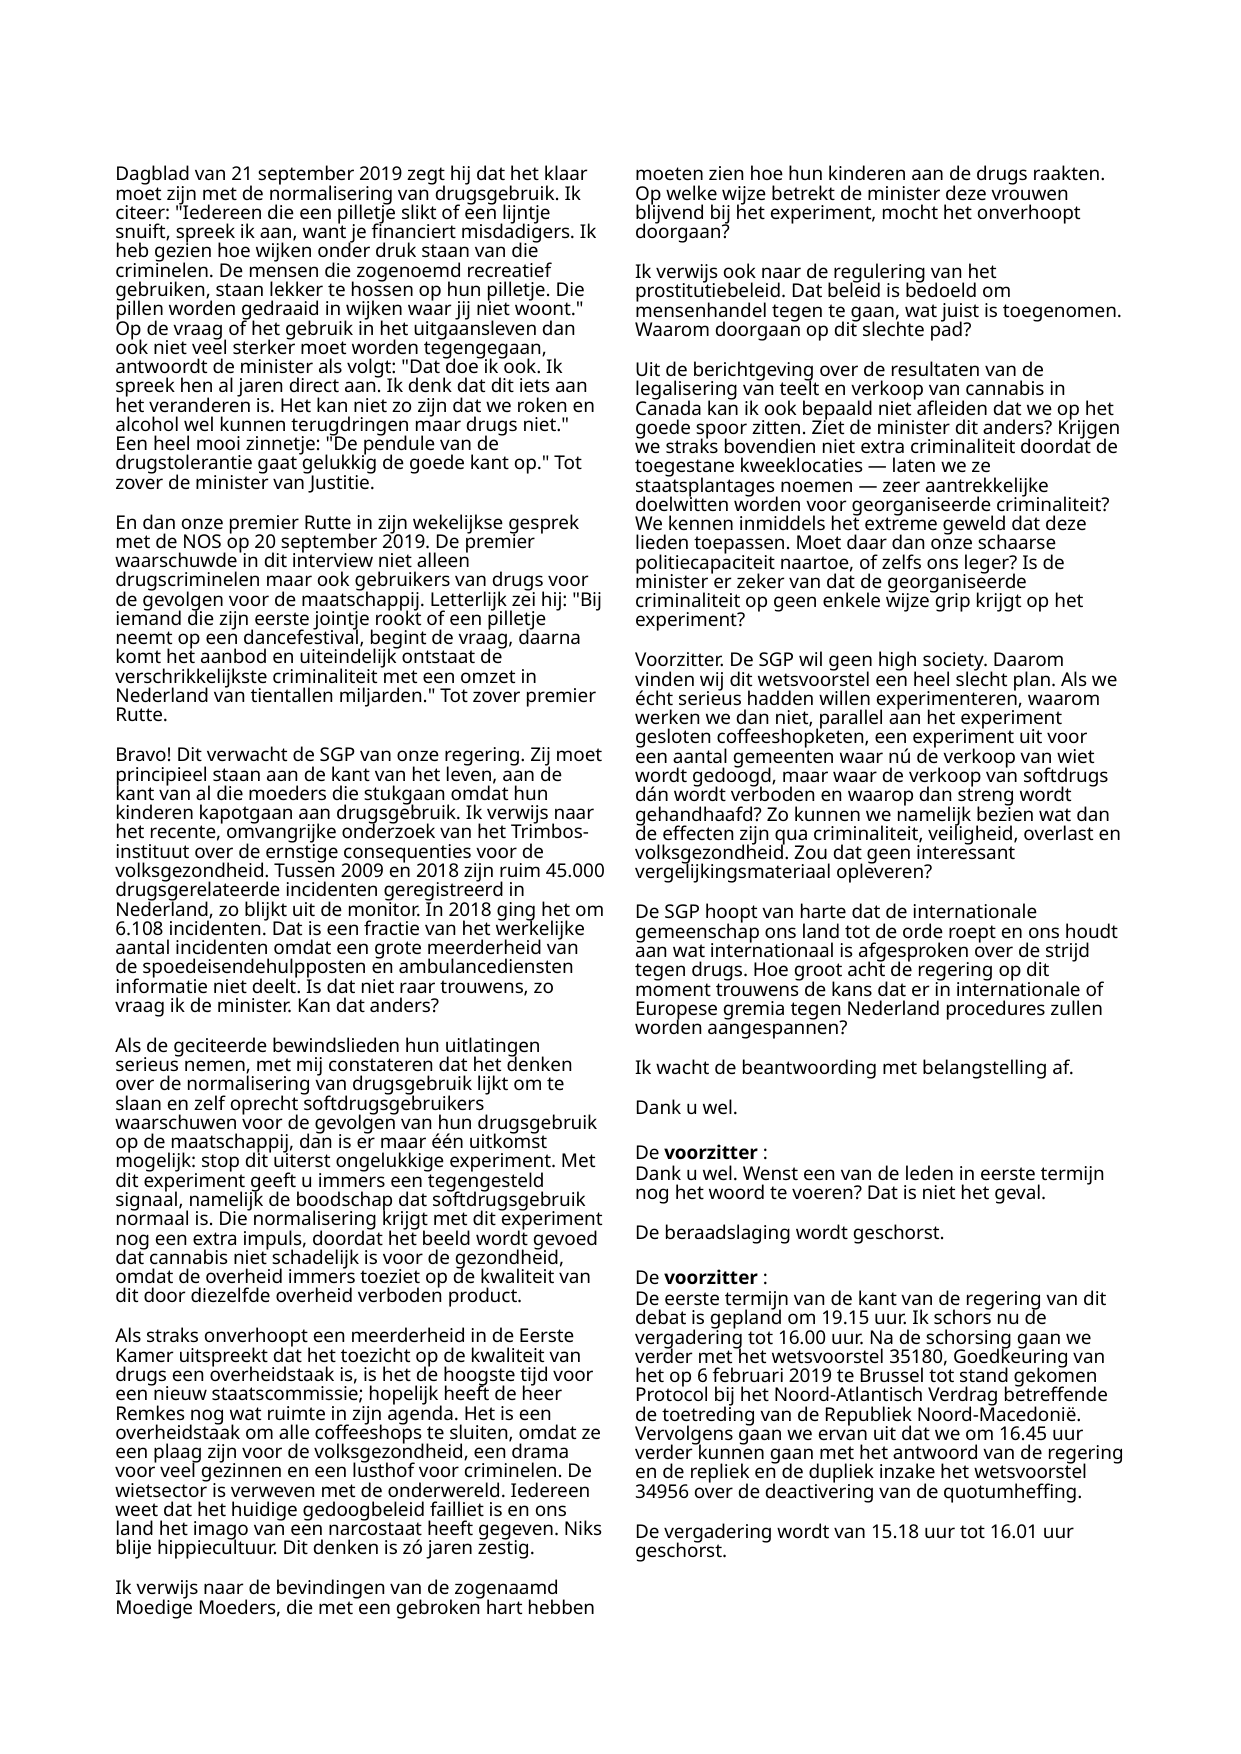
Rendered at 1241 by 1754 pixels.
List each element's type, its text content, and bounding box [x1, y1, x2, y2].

text Als de geciteerde bewindslieden hun uitlatingen serieus nemen, met mij constateren dat het denken over de normalisering van drugsgebruik lijkt om te slaan en zelf oprecht softdrugsgebruikers waarschuwen voor de gevolgen van hun drugsgebruik op de maatschappij, dan is er maar één uitkomst mogelijk: stop dit uiterst ongelukkige experiment. Met dit experiment geeft u immers een tegengesteld signaal, namelijk de boodschap dat softdrugsgebruik normaal is. Die normalisering krijgt met dit experiment nog een extra impuls, doordat het beeld wordt gevoed dat cannabis niet schadelijk is voor de gezondheid, omdat de overheid immers toeziet op de kwaliteit van dit door diezelfde overheid verboden product. [115, 1037, 605, 1307]
text Dank u wel. [635, 1099, 1125, 1118]
text Dank u wel. Wenst een van de leden in eerste termijn nog het woord te voeren? Dat is niet het geval. [635, 1165, 1125, 1203]
text De beraadslaging wordt geschorst. [635, 1224, 1125, 1243]
text De voorzitter : [635, 1264, 1125, 1290]
text De vergadering wordt van 15.18 uur tot 16.01 uur geschorst. [635, 1523, 1125, 1561]
text Als straks onverhoopt een meerderheid in de Eerste Kamer uitspreekt dat het toezicht op de kwaliteit van drugs een overheidstaak is, is het de hoogste tijd voor een nieuw staatscommissie; hopelijk heeft de heer Remkes nog wat ruimte in zijn agenda. Het is een overheidstaak om alle coffeeshops te sluiten, omdat ze een plaag zijn voor de volksgezondheid, een drama voor veel gezinnen en een lusthof voor criminelen. De wietsector is verweven met de onderwereld. Iedereen weet dat het huidige gedoogbeleid failliet is en ons land het imago van een narcostaat heeft gegeven. Niks blije hippiecultuur. Dit denken is zó jaren zestig. [115, 1327, 605, 1559]
text Bravo! Dit verwacht de SGP van onze regering. Zij moet principieel staan aan de kant van het leven, aan de kant van al die moeders die stukgaan omdat hun kinderen kapotgaan aan drugsgebruik. Ik verwijs naar het recente, omvangrijke onderzoek van het Trimbos-instituut over de ernstige consequenties voor de volksgezondheid. Tussen 2009 en 2018 zijn ruim 45.000 drugsgerelateerde incidenten geregistreerd in Nederland, zo blijkt uit de monitor. In 2018 ging het om 6.108 incidenten. Dat is een fractie van het werkelijke aantal incidenten omdat een grote meerderheid van de spoedeisendehulpposten en ambulancediensten informatie niet deelt. Is dat niet raar trouwens, zo vraag ik de minister. Kan dat anders? [115, 746, 605, 1016]
text De voorzitter : [635, 1139, 1125, 1165]
text Ik verwijs ook naar de regulering van het prostitutiebeleid. Dat beleid is bedoeld om mensenhandel tegen te gaan, wat juist is toegenomen. Waarom doorgaan op dit slechte pad? [635, 263, 1125, 340]
text Voorzitter. De SGP wil geen high society. Daarom vinden wij dit wetsvoorstel een heel slecht plan. Als we écht serieus hadden willen experimenteren, waarom werken we dan niet, parallel aan het experiment gesloten coffeeshopketen, een experiment uit voor een aantal gemeenten waar nú de verkoop van wiet wordt gedoogd, maar waar de verkoop van softdrugs dán wordt verboden en waarop dan streng wordt gehandhaafd? Zo kunnen we namelijk bezien wat dan de effecten zijn qua criminaliteit, veiligheid, overlast en volksgezondheid. Zou dat geen interessant vergelijkingsmateriaal opleveren? [635, 651, 1125, 883]
text Ik wacht de beantwoording met belangstelling af. [635, 1059, 1125, 1078]
text De eerste termijn van de kant van de regering van dit debat is gepland om 19.15 uur. Ik schors nu de vergadering tot 16.00 uur. Na de schorsing gaan we verder met het wetsvoorstel 35180, Goedkeuring van het op 6 februari 2019 te Brussel tot stand gekomen Protocol bij het Noord-Atlantisch Verdrag betreffende de toetreding van de Republiek Noord-Macedonië. Vervolgens gaan we ervan uit dat we om 16.45 uur verder kunnen gaan met het antwoord van de regering en de repliek en de dupliek inzake het wetsvoorstel 34956 over de deactivering van de quotumheffing. [635, 1290, 1125, 1502]
text moeten zien hoe hun kinderen aan de drugs raakten. Op welke wijze betrekt de minister deze vrouwen blijvend bij het experiment, mocht het onverhoopt doorgaan? [635, 165, 1125, 242]
text De SGP hoopt van harte dat de internationale gemeenschap ons land tot de orde roept en ons houdt aan wat internationaal is afgesproken over de strijd tegen drugs. Hoe groot acht de regering op dit moment trouwens de kans dat er in internationale of Europese gremia tegen Nederland procedures zullen worden aangespannen? [635, 903, 1125, 1038]
text Dagblad van 21 september 2019 zegt hij dat het klaar moet zijn met de normalisering van drugsgebruik. Ik citeer: "Iedereen die een pilletje slikt of een lijntje snuift, spreek ik aan, want je financiert misdadigers. Ik heb gezien hoe wijken onder druk staan van die criminelen. De mensen die zogenoemd recreatief gebruiken, staan lekker te hossen op hun pilletje. Die pillen worden gedraaid in wijken waar jij niet woont." Op de vraag of het gebruik in het uitgaansleven dan ook niet veel sterker moet worden tegengegaan, antwoordt de minister als volgt: "Dat doe ik ook. Ik spreek hen al jaren direct aan. Ik denk dat dit iets aan het veranderen is. Het kan niet zo zijn dat we roken en alcohol wel kunnen terugdringen maar drugs niet." Een heel mooi zinnetje: "De pendule van de drugstolerantie gaat gelukkig de goede kant op." Tot zover de minister van Justitie. [115, 165, 605, 493]
text Uit de berichtgeving over de resultaten van de legalisering van teelt en verkoop van cannabis in Canada kan ik ook bepaald niet afleiden dat we op het goede spoor zitten. Ziet de minister dit anders? Krijgen we straks bovendien niet extra criminaliteit doordat de toegestane kweeklocaties — laten we ze staatsplantages noemen — zeer aantrekkelijke doelwitten worden voor georganiseerde criminaliteit? We kennen inmiddels het extreme geweld dat deze lieden toepassen. Moet daar dan onze schaarse politiecapaciteit naartoe, of zelfs ons leger? Is de minister er zeker van dat de georganiseerde criminaliteit op geen enkele wijze grip krijgt op het experiment? [635, 361, 1125, 631]
text Ik verwijs naar de bevindingen van de zogenaamd Moedige Moeders, die met een gebroken hart hebben [115, 1579, 605, 1618]
text En dan onze premier Rutte in zijn wekelijkse gesprek met de NOS op 20 september 2019. De premier waarschuwde in dit interview niet alleen drugscriminelen maar ook gebruikers van drugs voor de gevolgen voor de maatschappij. Letterlijk zei hij: "Bij iemand die zijn eerste jointje rookt of een pilletje neemt op een dancefestival, begint de vraag, daarna komt het aanbod en uiteindelijk ontstaat de verschrikkelijkste criminaliteit met een omzet in Nederland van tientallen miljarden." Tot zover premier Rutte. [115, 514, 605, 726]
